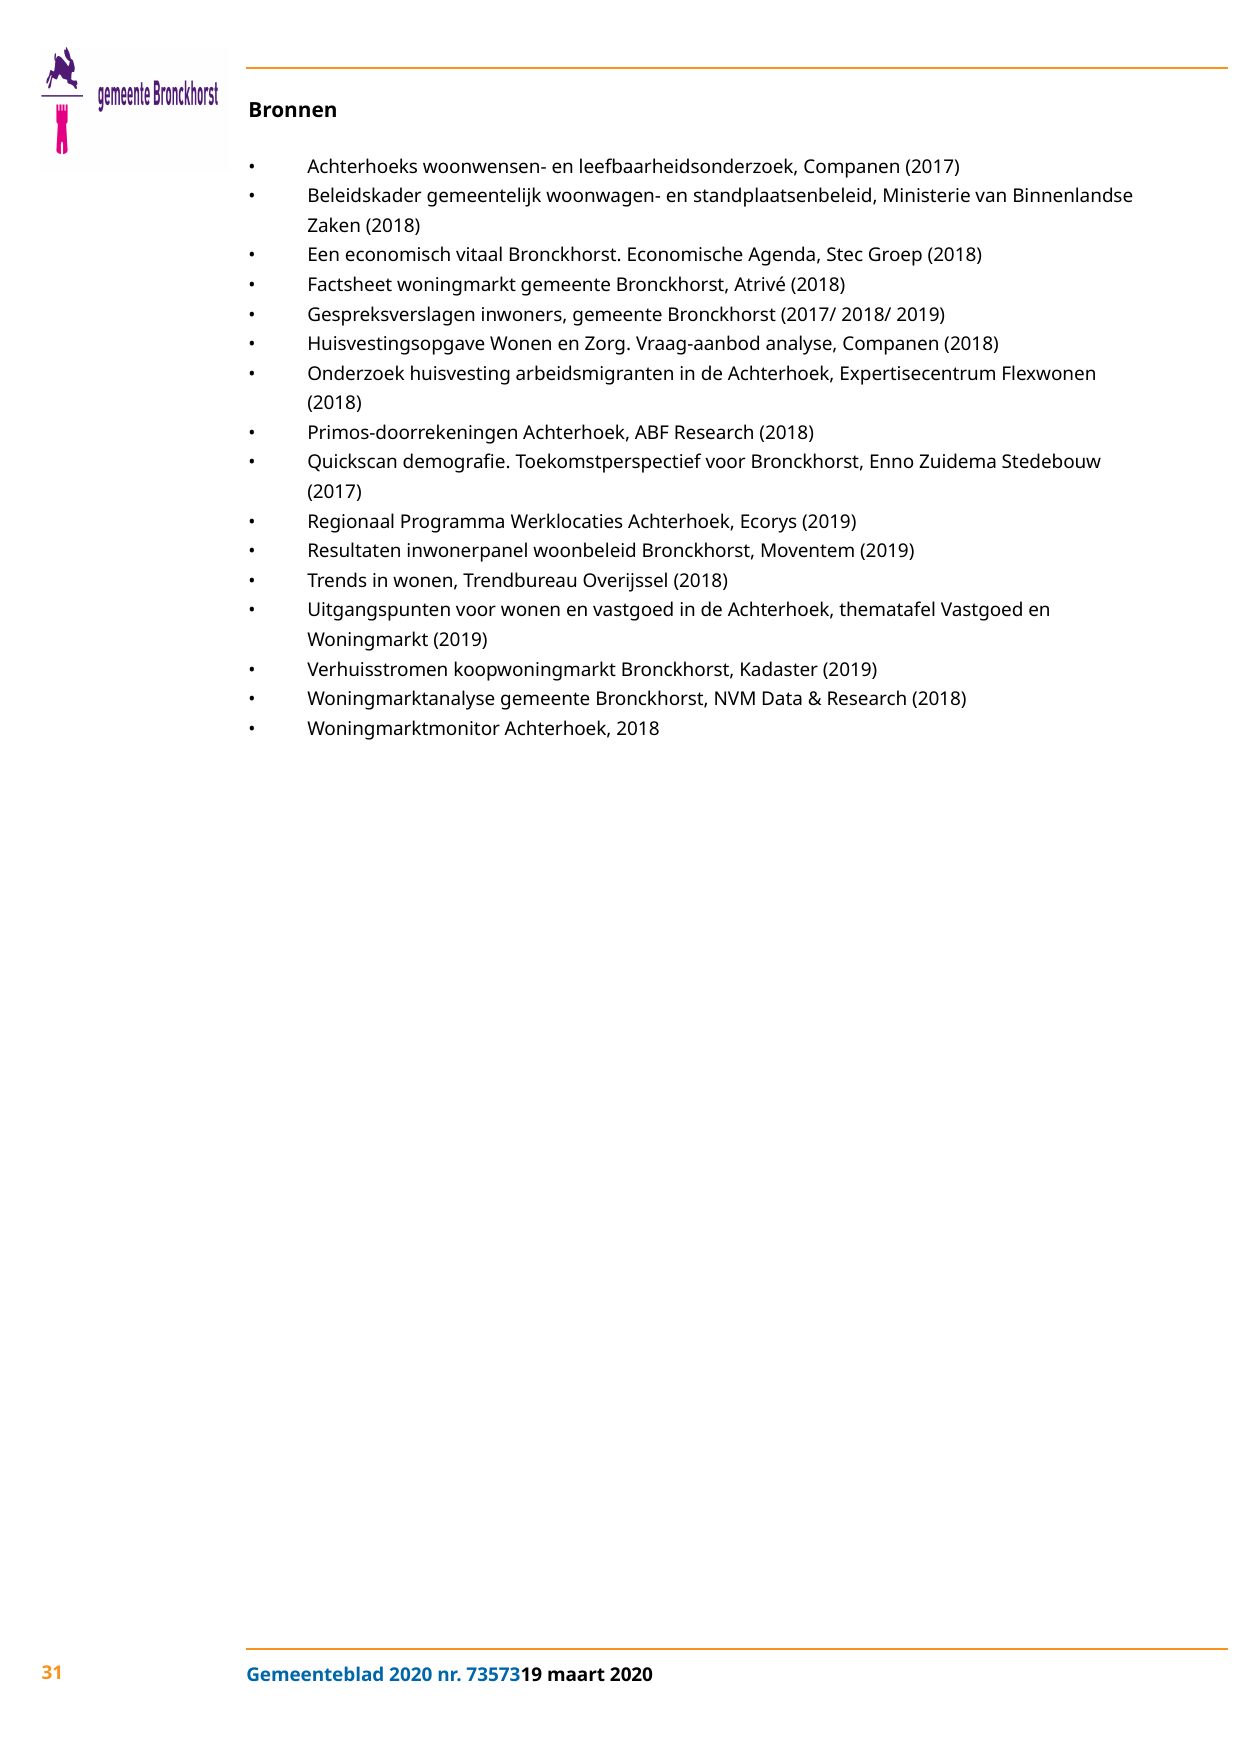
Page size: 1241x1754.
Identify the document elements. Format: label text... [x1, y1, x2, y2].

list Trends in wonen, Trendbureau Overijssel (2018) [248, 567, 1152, 593]
picture [41, 47, 231, 172]
list Gespreksverslagen inwoners, gemeente Bronckhorst (2017/ 2018/ 2019) [248, 301, 1152, 327]
list Woningmarktmonitor Achterhoek, 2018 [248, 715, 1152, 741]
list Onderzoek huisvesting arbeidsmigranten in de Achterhoek, Expertisecentrum Flexwonen (2018) [248, 360, 1152, 415]
list Verhuisstromen koopwoningmarkt Bronckhorst, Kadaster (2019) [248, 656, 1152, 682]
list Quickscan demografie. Toekomstperspectief voor Bronckhorst, Enno Zuidema Stedebouw (2017) [248, 449, 1152, 504]
list Factsheet woningmarkt gemeente Bronckhorst, Atrivé (2018) [248, 271, 1152, 297]
list Achterhoeks woonwensen- en leefbaarheidsonderzoek, Companen (2017) [248, 153, 1152, 179]
text Bronnen [248, 95, 1152, 123]
list Resultaten inwonerpanel woonbeleid Bronckhorst, Moventem (2019) [248, 537, 1152, 563]
list Primos-doorrekeningen Achterhoek, ABF Research (2018) [248, 419, 1152, 445]
list Huisvestingsopgave Wonen en Zorg. Vraag-aanbod analyse, Companen (2018) [248, 330, 1152, 356]
list Beleidskader gemeentelijk woonwagen- en standplaatsenbeleid, Ministerie van Binnenlandse Zaken (2018) [248, 182, 1152, 238]
list Een economisch vitaal Bronckhorst. Economische Agenda, Stec Groep (2018) [248, 242, 1152, 267]
list Woningmarktanalyse gemeente Bronckhorst, NVM Data & Research (2018) [248, 685, 1152, 711]
list Uitgangspunten voor wonen en vastgoed in de Achterhoek, thematafel Vastgoed en Woningmarkt (2019) [248, 597, 1152, 652]
list Regionaal Programma Werklocaties Achterhoek, Ecorys (2019) [248, 508, 1152, 534]
